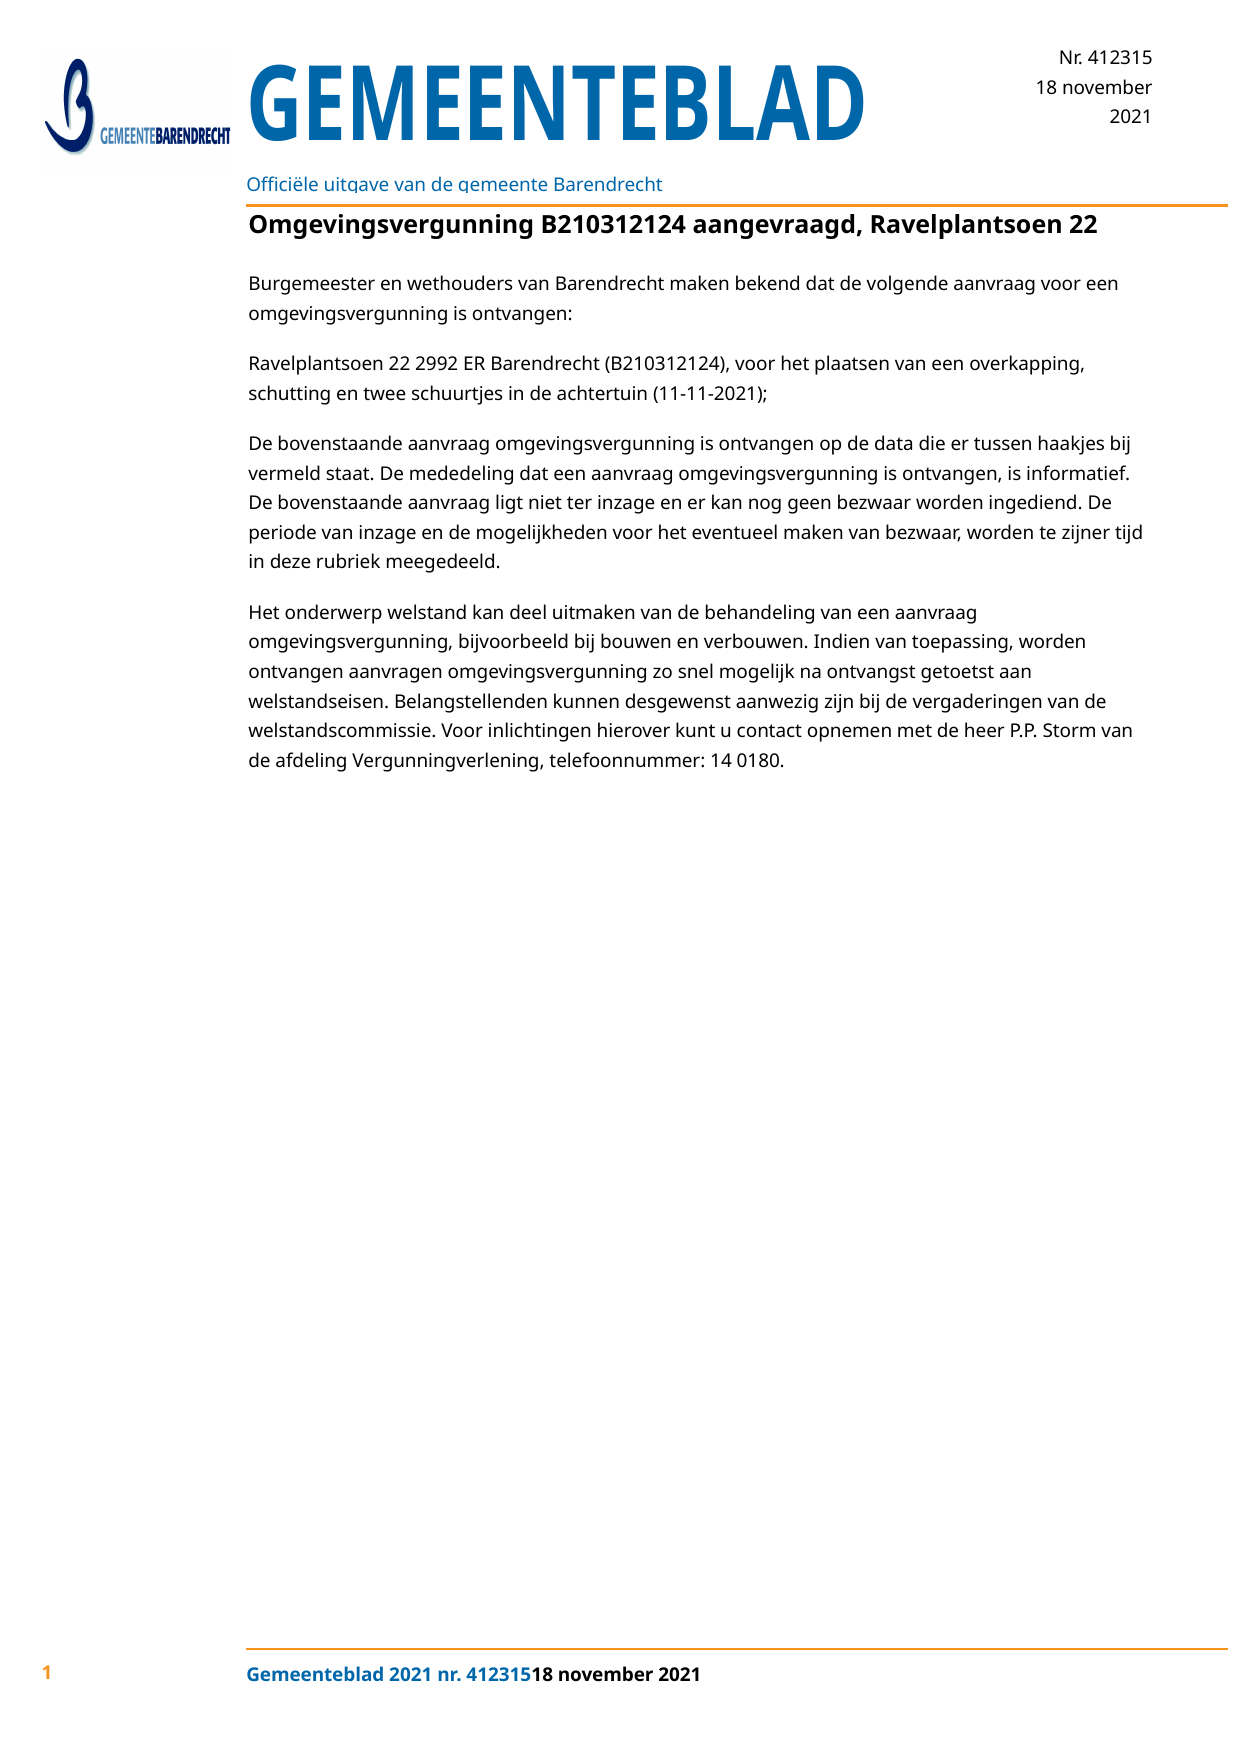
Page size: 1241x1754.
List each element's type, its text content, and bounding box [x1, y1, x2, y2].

text Omgevingsvergunning B210312124 aangevraagd, Ravelplantsoen 22 [248, 207, 1152, 241]
text De bovenstaande aanvraag omgevingsvergunning is ontvangen op de data die er tussen haakjes bij vermeld staat. De mededeling dat een aanvraag omgevingsvergunning is ontvangen, is informatief. De bovenstaande aanvraag ligt niet ter inzage en er kan nog geen bezwaar worden ingediend. De periode van inzage en de mogelijkheden voor het eventueel maken van bezwaar, worden te zijner tijd in deze rubriek meegedeeld. [248, 430, 1152, 574]
text Burgemeester en wethouders van Barendrecht maken bekend dat de volgende aanvraag voor een omgevingsvergunning is ontvangen: [248, 270, 1152, 326]
text Het onderwerp welstand kan deel uitmaken van de behandeling van een aanvraag omgevingsvergunning, bijvoorbeeld bij bouwen en verbouwen. Indien van toepassing, worden ontvangen aanvragen omgevingsvergunning zo snel mogelijk na ontvangst getoetst aan welstandseisen. Belangstellenden kunnen desgewenst aanwezig zijn bij de vergaderingen van de welstandscommissie. Voor inlichtingen hierover kunt u contact opnemen met de heer P.P. Storm van de afdeling Vergunningverlening, telefoonnummer: 14 0180. [248, 599, 1152, 773]
picture [41, 47, 231, 172]
text Ravelplantsoen 22 2992 ER Barendrecht (B210312124), voor het plaatsen van een overkapping, schutting en twee schuurtjes in de achtertuin (11-11-2021); [248, 350, 1152, 406]
